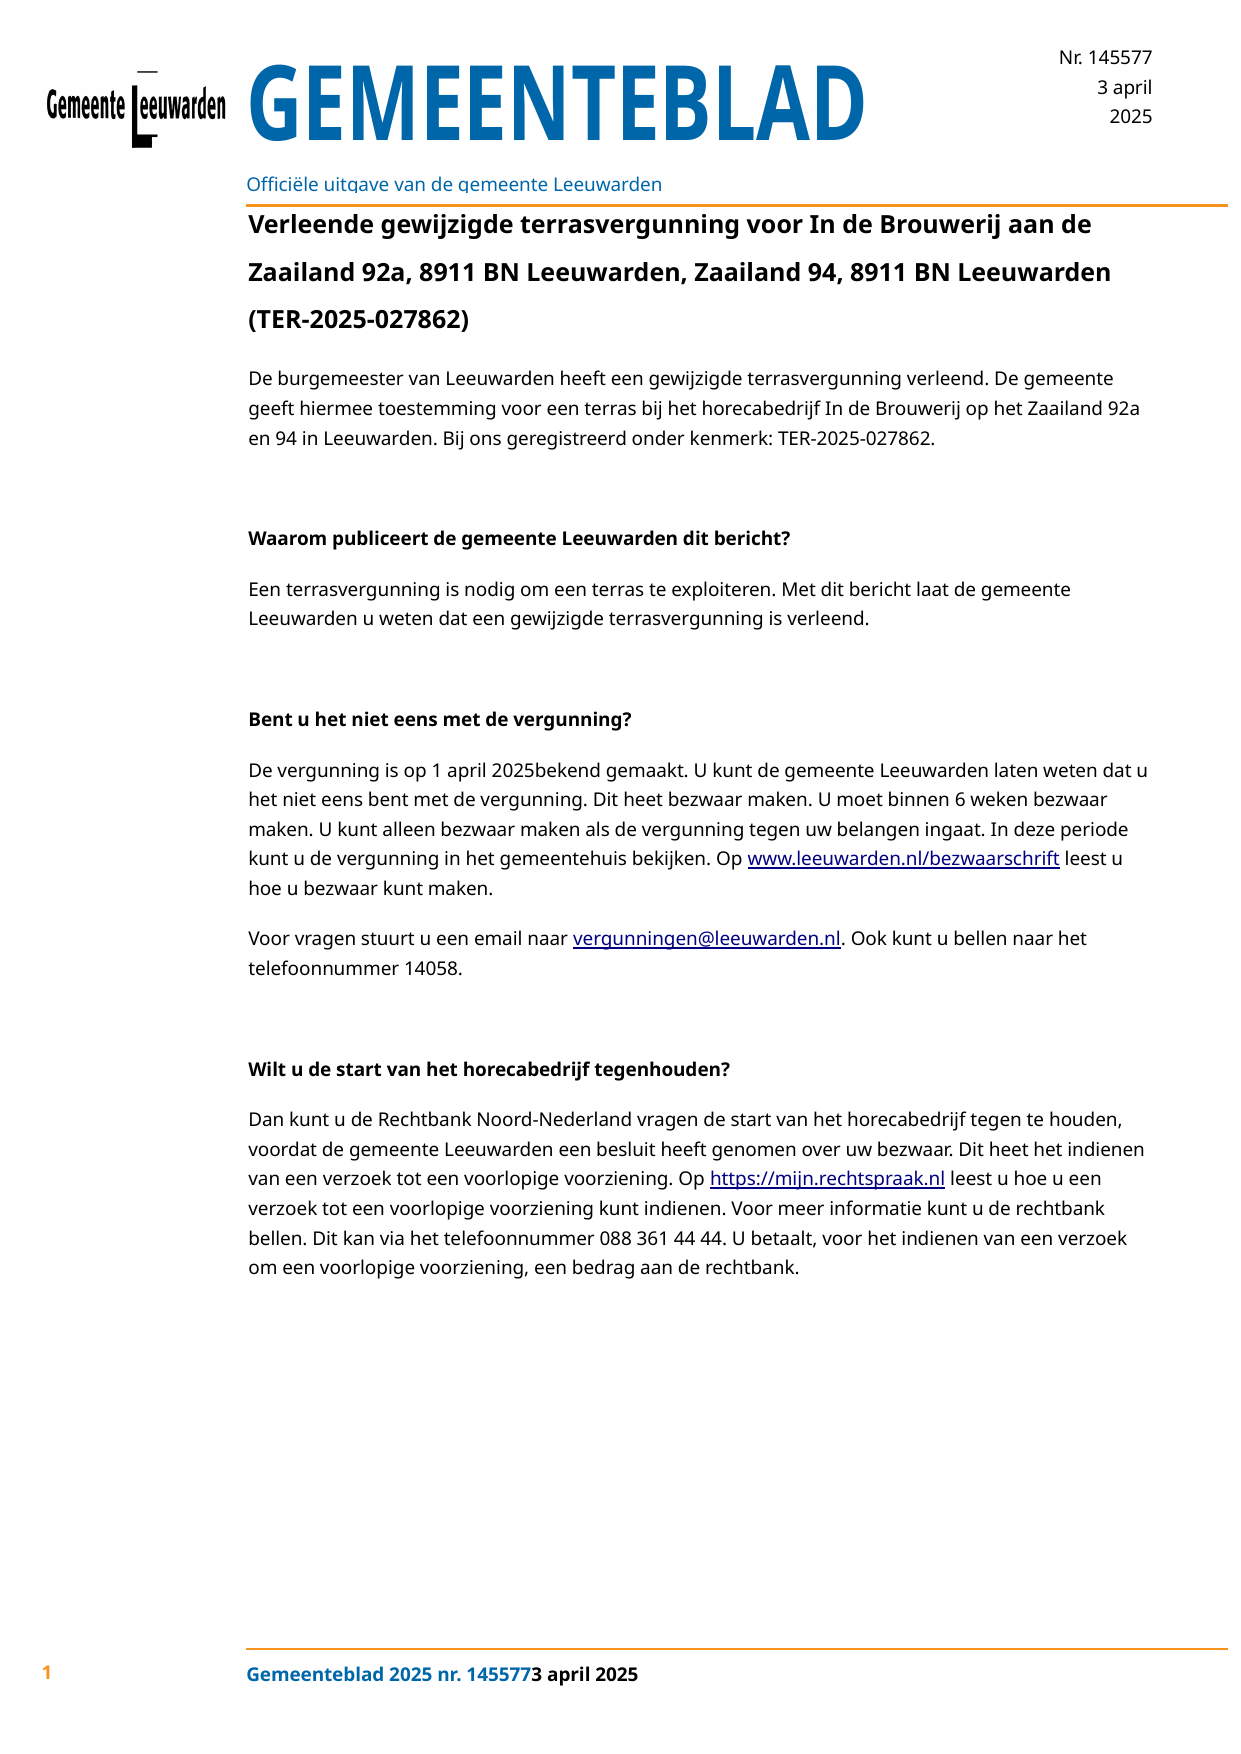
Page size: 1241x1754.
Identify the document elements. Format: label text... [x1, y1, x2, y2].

text Dan kunt u de Rechtbank Noord-Nederland vragen de start van het horecabedrijf tegen te houden, voordat de gemeente Leeuwarden een besluit heeft genomen over uw bezwaar. Dit heet het indienen van een verzoek tot een voorlopige voorziening. Op https://mijn.rechtspraak.nl leest u hoe u een verzoek tot een voorlopige voorziening kunt indienen. Voor meer informatie kunt u de rechtbank bellen. Dit kan via het telefoonnummer 088 361 44 44. U betaalt, voor het indienen van een verzoek om een voorlopige voorziening, een bedrag aan de rechtbank. [248, 1106, 1152, 1280]
picture [41, 47, 231, 172]
text Een terrasvergunning is nodig om een terras te exploiteren. Met dit bericht laat de gemeente Leeuwarden u weten dat een gewijzigde terrasvergunning is verleend. [248, 576, 1152, 631]
text Bent u het niet eens met de vergunning? [248, 706, 1152, 732]
text Wilt u de start van het horecabedrijf tegenhouden? [248, 1056, 1152, 1082]
text De vergunning is op 1 april 2025bekend gemaakt. U kunt de gemeente Leeuwarden laten weten dat u het niet eens bent met de vergunning. Dit heet bezwaar maken. U moet binnen 6 weken bezwaar maken. U kunt alleen bezwaar maken als de vergunning tegen uw belangen ingaat. In deze periode kunt u de vergunning in het gemeentehuis bekijken. Op www.leeuwarden.nl/bezwaarschrift leest u hoe u bezwaar kunt maken. [248, 757, 1152, 901]
text De burgemeester van Leeuwarden heeft een gewijzigde terrasvergunning verleend. De gemeente geeft hiermee toestemming voor een terras bij het horecabedrijf In de Brouwerij op het Zaailand 92a en 94 in Leeuwarden. Bij ons geregistreerd onder kenmerk: TER-2025-027862. [248, 366, 1152, 450]
text Verleende gewijzigde terrasvergunning voor In de Brouwerij aan de Zaailand 92a, 8911 BN Leeuwarden, Zaailand 94, 8911 BN Leeuwarden (TER-2025-027862) [248, 207, 1152, 336]
text Waarom publiceert de gemeente Leeuwarden dit bericht? [248, 526, 1152, 551]
text Voor vragen stuurt u een email naar vergunningen@leeuwarden.nl. Ook kunt u bellen naar het telefoonnummer 14058. [248, 926, 1152, 981]
